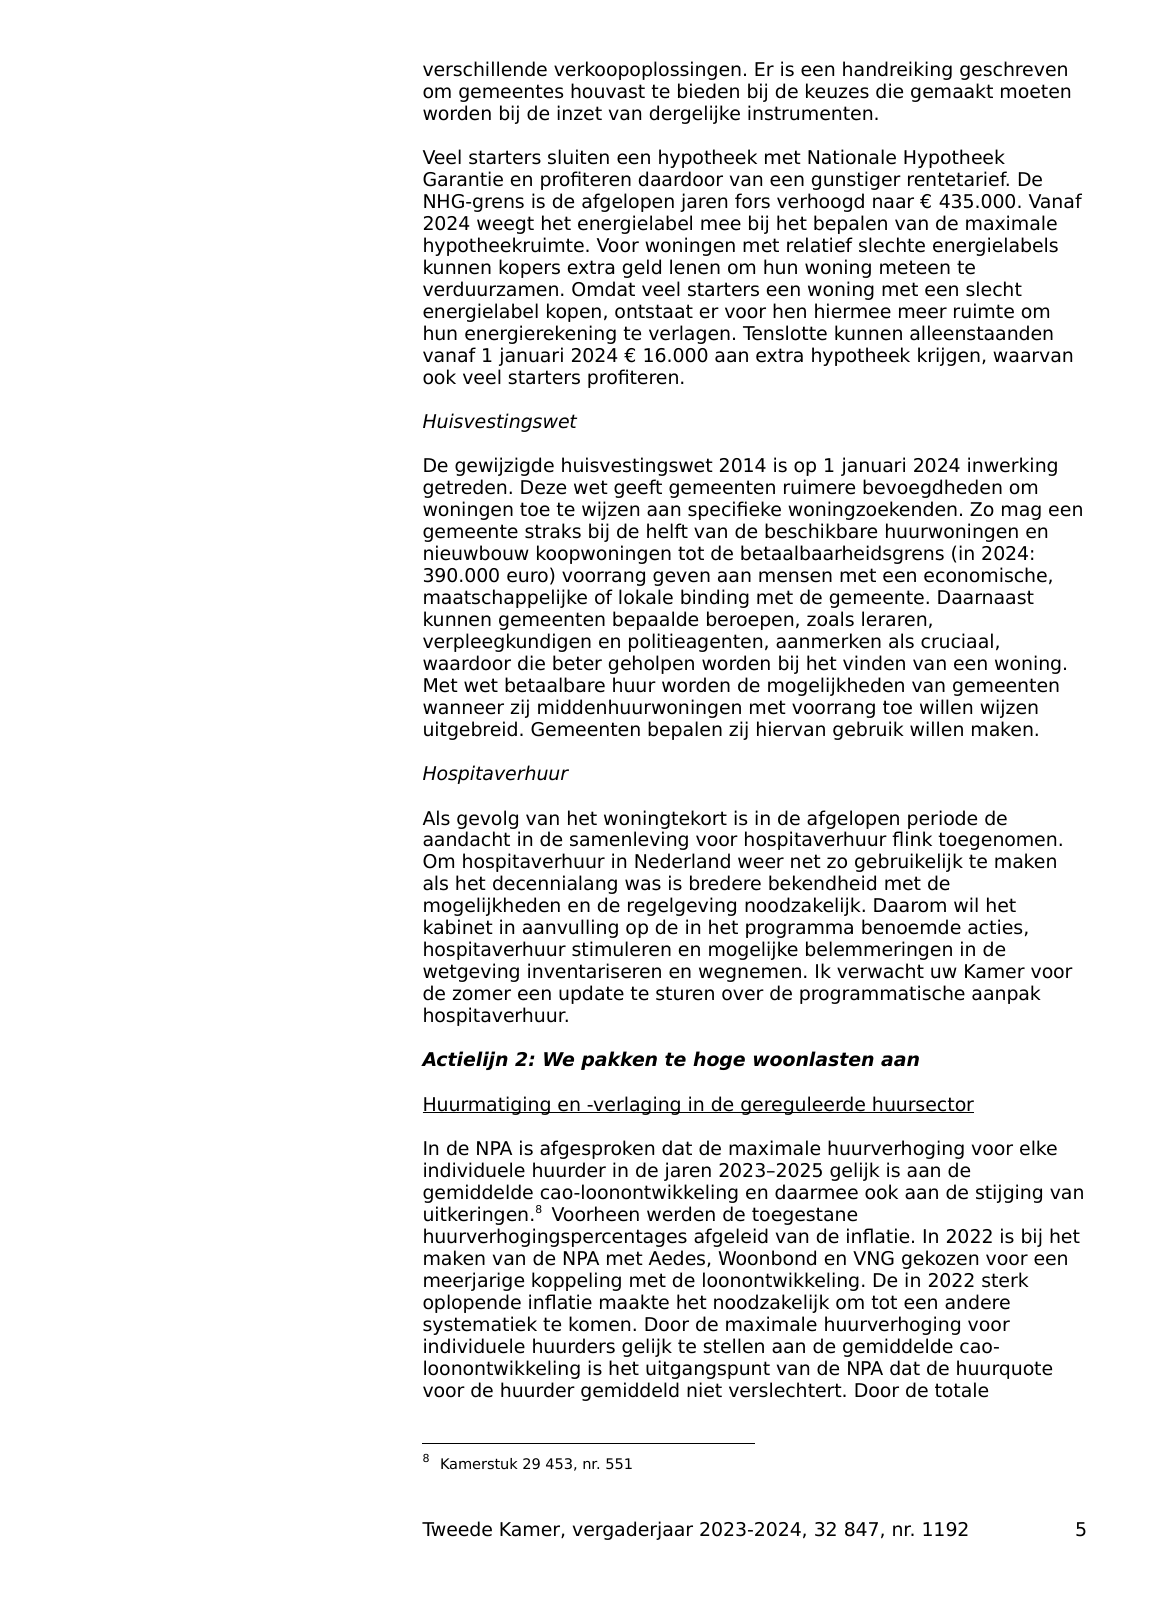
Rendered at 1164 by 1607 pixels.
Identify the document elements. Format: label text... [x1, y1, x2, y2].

subtitle Huurmatiging en -verlaging in de gereguleerde huursector [422, 1093, 1087, 1116]
text In de NPA is afgesproken dat de maximale huurverhoging voor elke individuele huurder in de jaren 2023–2025 gelijk is aan de gemiddelde cao-loonontwikkeling en daarmee ook aan de stijging van uitkeringen. Voorheen werden de toegestane huurverhogingspercentages afgeleid van de inflatie. In 2022 is bij het maken van de NPA met Aedes, Woonbond en VNG gekozen voor een meerjarige koppeling met de loonontwikkeling. De in 2022 sterk oplopende inflatie maakte het noodzakelijk om tot een andere systematiek te komen. Door de maximale huurverhoging voor individuele huurders gelijk te stellen aan de gemiddelde cao-loonontwikkeling is het uitgangspunt van de NPA dat de huurquote voor de huurder gemiddeld niet verslechtert. Door de totale [422, 1138, 1087, 1401]
text Veel starters sluiten een hypotheek met Nationale Hypotheek Garantie en profiteren daardoor van een gunstiger rentetarief. De NHG-grens is de afgelopen jaren fors verhoogd naar € 435.000. Vanaf 2024 weegt het energielabel mee bij het bepalen van de maximale hypotheekruimte. Voor woningen met relatief slechte energielabels kunnen kopers extra geld lenen om hun woning meteen te verduurzamen. Omdat veel starters een woning met een slecht energielabel kopen, ontstaat er voor hen hiermee meer ruimte om hun energierekening te verlagen. Tenslotte kunnen alleenstaanden vanaf 1 januari 2024 € 16.000 aan extra hypotheek krijgen, waarvan ook veel starters profiteren. [422, 147, 1087, 389]
subtitle Huisvestingswet [422, 411, 1087, 433]
text De gewijzigde huisvestingswet 2014 is op 1 januari 2024 inwerking getreden. Deze wet geeft gemeenten ruimere bevoegdheden om woningen toe te wijzen aan specifieke woningzoekenden. Zo mag een gemeente straks bij de helft van de beschikbare huurwoningen en nieuwbouw koopwoningen tot de betaalbaarheidsgrens (in 2024: 390.000 euro) voorrang geven aan mensen met een economische, maatschappelijke of lokale binding met de gemeente. Daarnaast kunnen gemeenten bepaalde beroepen, zoals leraren, verpleegkundigen en politieagenten, aanmerken als cruciaal, waardoor die beter geholpen worden bij het vinden van een woning. Met wet betaalbare huur worden de mogelijkheden van gemeenten wanneer zij middenhuurwoningen met voorrang toe willen wijzen uitgebreid. Gemeenten bepalen zij hiervan gebruik willen maken. [422, 455, 1087, 741]
text Kamerstuk 29 453, nr. 551 [422, 1452, 1087, 1474]
text verschillende verkoopoplossingen. Er is een handreiking geschreven om gemeentes houvast te bieden bij de keuzes die gemaakt moeten worden bij de inzet van dergelijke instrumenten. [422, 59, 1087, 125]
subtitle Actielijn 2: We pakken te hoge woonlasten aan [422, 1049, 1087, 1071]
subtitle Hospitaverhuur [422, 763, 1087, 785]
text Als gevolg van het woningtekort is in de afgelopen periode de aandacht in de samenleving voor hospitaverhuur flink toegenomen. Om hospitaverhuur in Nederland weer net zo gebruikelijk te maken als het decennialang was is bredere bekendheid met de mogelijkheden en de regelgeving noodzakelijk. Daarom wil het kabinet in aanvulling op de in het programma benoemde acties, hospitaverhuur stimuleren en mogelijke belemmeringen in de wetgeving inventariseren en wegnemen. Ik verwacht uw Kamer voor de zomer een update te sturen over de programmatische aanpak hospitaverhuur. [422, 807, 1087, 1027]
